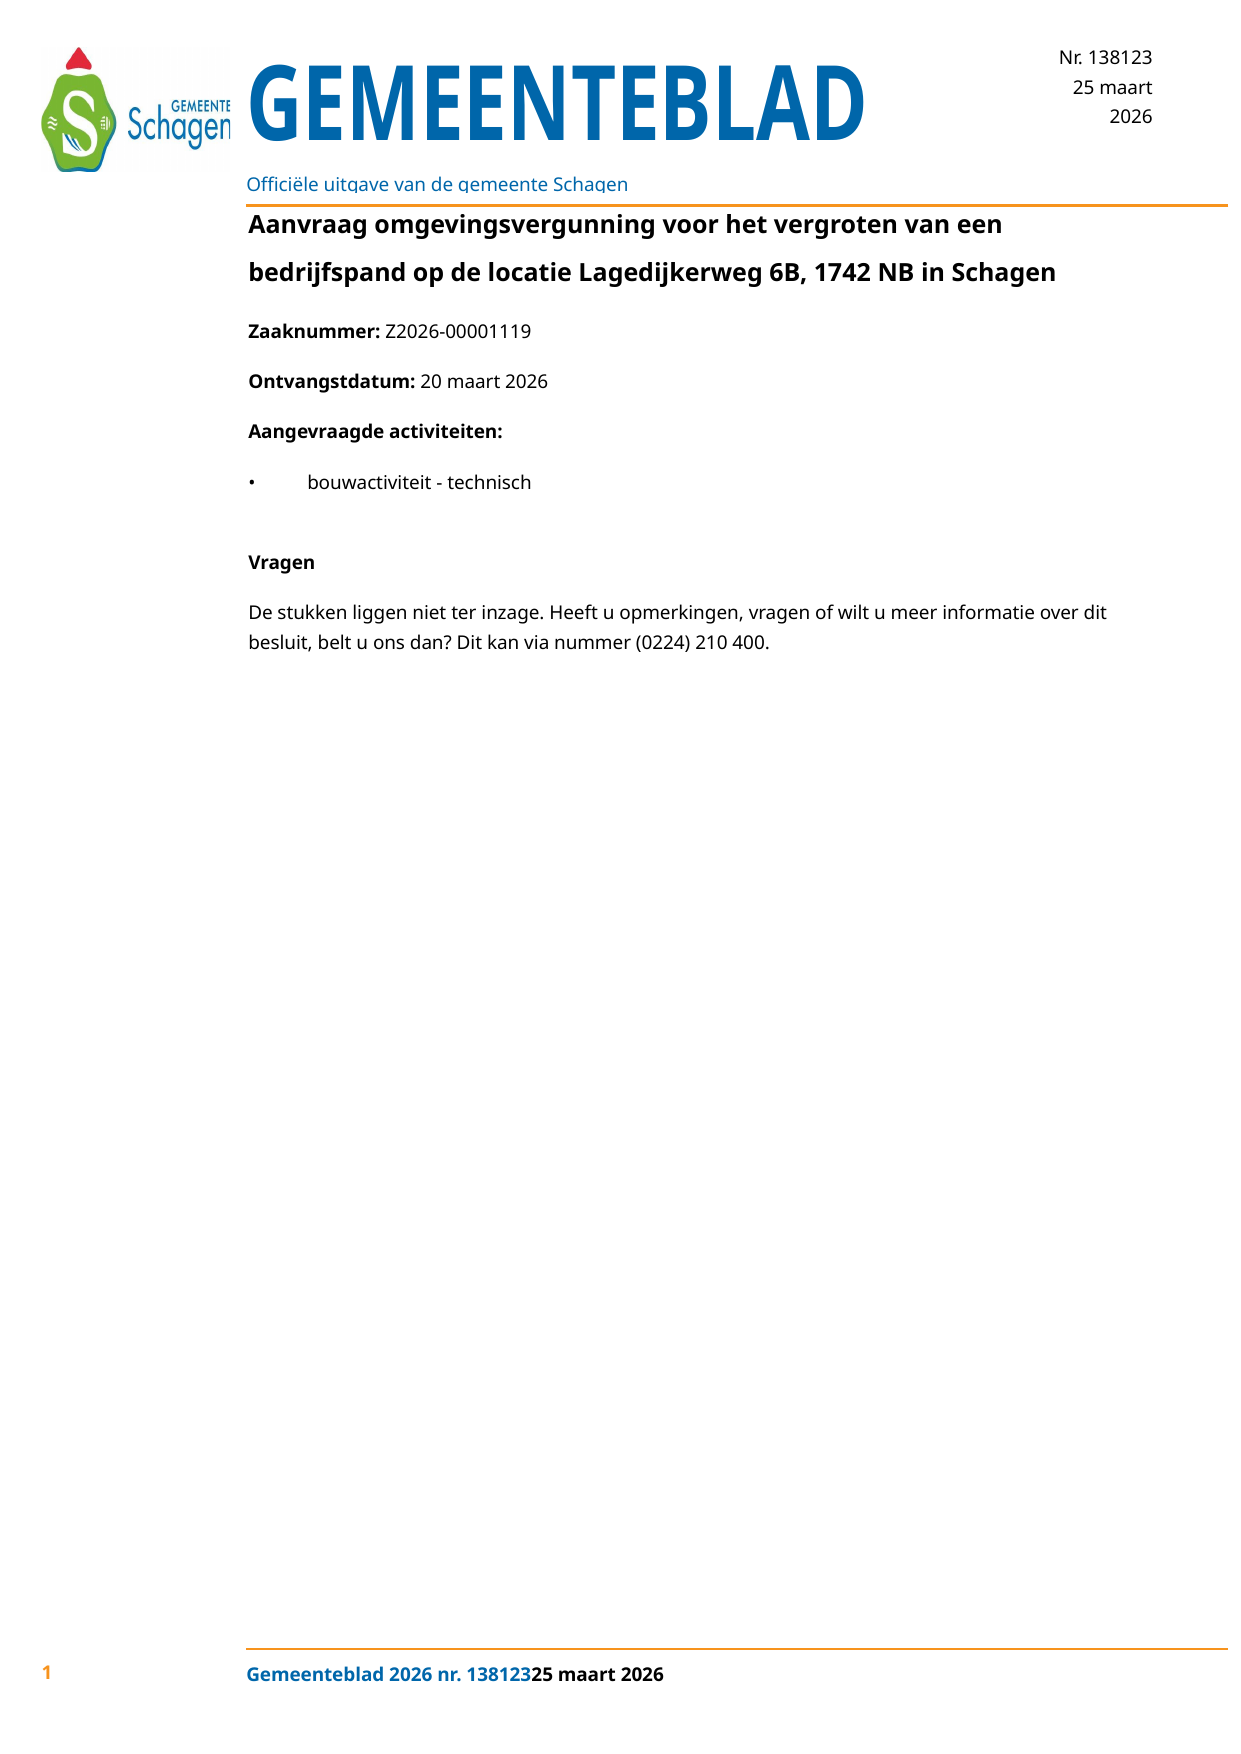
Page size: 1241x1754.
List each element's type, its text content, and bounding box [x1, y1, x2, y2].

text Zaaknummer: Z2026-00001119 [248, 318, 1152, 344]
text De stukken liggen niet ter inzage. Heeft u opmerkingen, vragen of wilt u meer informatie over dit besluit, belt u ons dan? Dit kan via nummer (0224) 210 400. [248, 599, 1152, 655]
text Aangevraagde activiteiten: [248, 419, 1152, 444]
text Vragen [248, 549, 1152, 575]
picture [41, 47, 231, 172]
text Ontvangstdatum: 20 maart 2026 [248, 368, 1152, 394]
text Aanvraag omgevingsvergunning voor het vergroten van een bedrijfspand op de locatie Lagedijkerweg 6B, 1742 NB in Schagen [248, 207, 1152, 288]
list bouwactiviteit - technisch [248, 469, 1152, 495]
